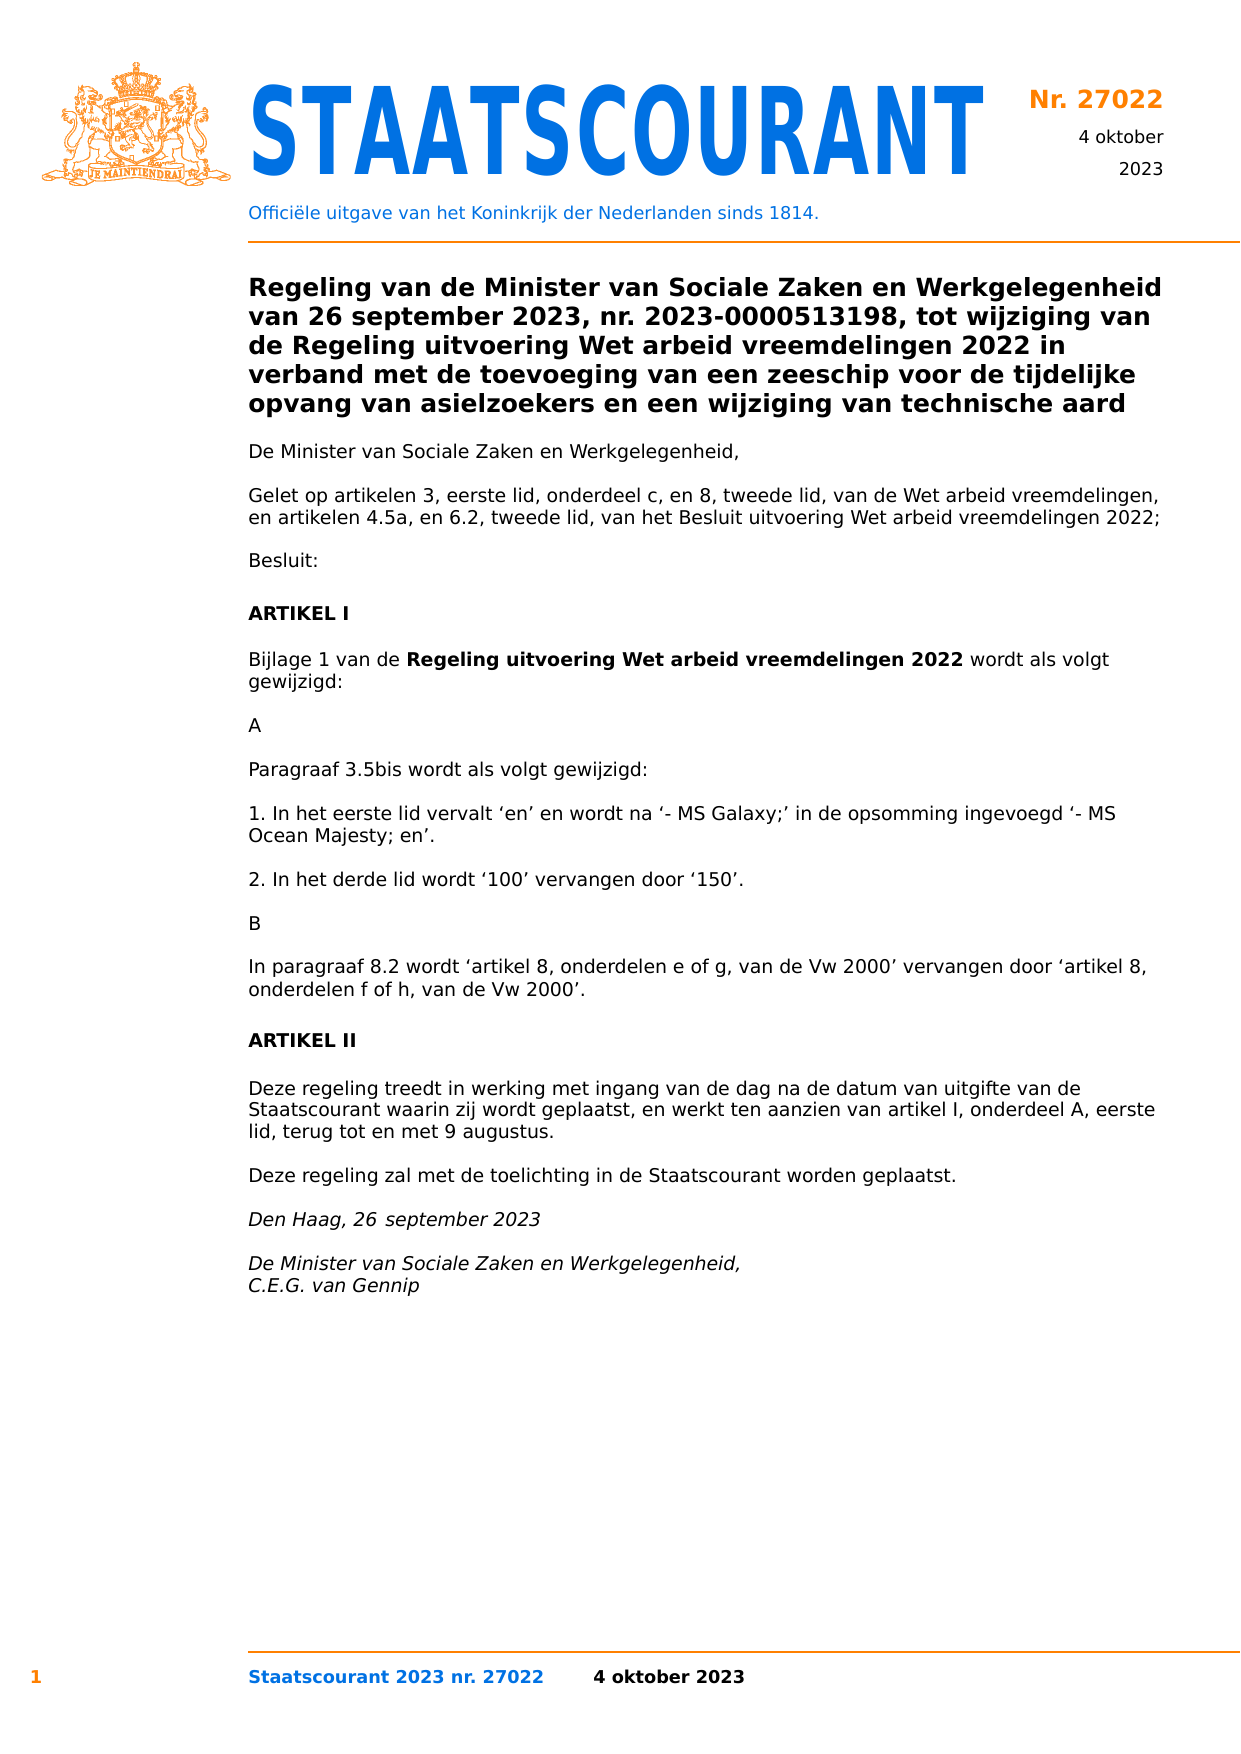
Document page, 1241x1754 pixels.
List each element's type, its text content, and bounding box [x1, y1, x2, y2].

table_cell 2023 [998, 153, 1240, 203]
text De Minister van Sociale Zaken en Werkgelegenheid, [248, 441, 1163, 463]
text Bijlage 1 van de Regeling uitvoering Wet arbeid vreemdelingen 2022 wordt als volgt gewijzigd: [248, 649, 1163, 693]
text Gelet op artikelen 3, eerste lid, onderdeel c, en 8, tweede lid, van de Wet arbeid vreemdelingen, en artikelen 4.5a, en 6.2, tweede lid, van het Besluit uitvoering Wet arbeid vreemdelingen 2022; [248, 484, 1163, 528]
subtitle Regeling van de Minister van Sociale Zaken en Werkgelegenheid van 26 september 2023, nr. 2023-0000513198, tot wijziging van de Regeling uitvoering Wet arbeid vreemdelingen 2022 in verband met de toevoeging van een zeeschip voor de tijdelijke opvang van asielzoekers en een wijziging van technische aard [248, 273, 1163, 419]
text 2. In het derde lid wordt ‘100’ vervangen door ‘150’. [248, 869, 1163, 891]
text Den Haag, 26 september 2023 [248, 1209, 1163, 1231]
picture [41, 62, 231, 186]
text Paragraaf 3.5bis wordt als volgt gewijzigd: [248, 759, 1163, 781]
table_header [25, 62, 248, 241]
subtitle ARTIKEL II [248, 1030, 1163, 1052]
text Deze regeling treedt in werking met ingang van de dag na de datum van uitgifte van de Staatscourant waarin zij wordt geplaatst, en werkt ten aanzien van artikel I, onderdeel A, eerste lid, terug tot en met 9 augustus. [248, 1077, 1163, 1143]
text Besluit: [248, 550, 1163, 572]
text De Minister van Sociale Zaken en Werkgelegenheid, C.E.G. van Gennip [248, 1253, 1163, 1297]
text B [248, 913, 1163, 934]
text Deze regeling zal met de toelichting in de Staatscourant worden geplaatst. [248, 1165, 1163, 1187]
text A [248, 715, 1163, 737]
subtitle ARTIKEL I [248, 602, 1163, 624]
text 1. In het eerste lid vervalt ‘en’ en wordt na ‘- MS Galaxy;’ in de opsomming ingevoegd ‘- MS Ocean Majesty; en’. [248, 803, 1163, 847]
table_header Nr. 27022 [998, 62, 1240, 121]
table_header STAATSCOURANT [248, 62, 998, 203]
table_cell 4 oktober [998, 121, 1240, 153]
text In paragraaf 8.2 wordt ‘artikel 8, onderdelen e of g, van de Vw 2000’ vervangen door ‘artikel 8, onderdelen f of h, van de Vw 2000’. [248, 956, 1163, 1000]
table_cell Officiële uitgave van het Koninkrijk der Nederlanden sinds 1814. [248, 203, 1240, 241]
